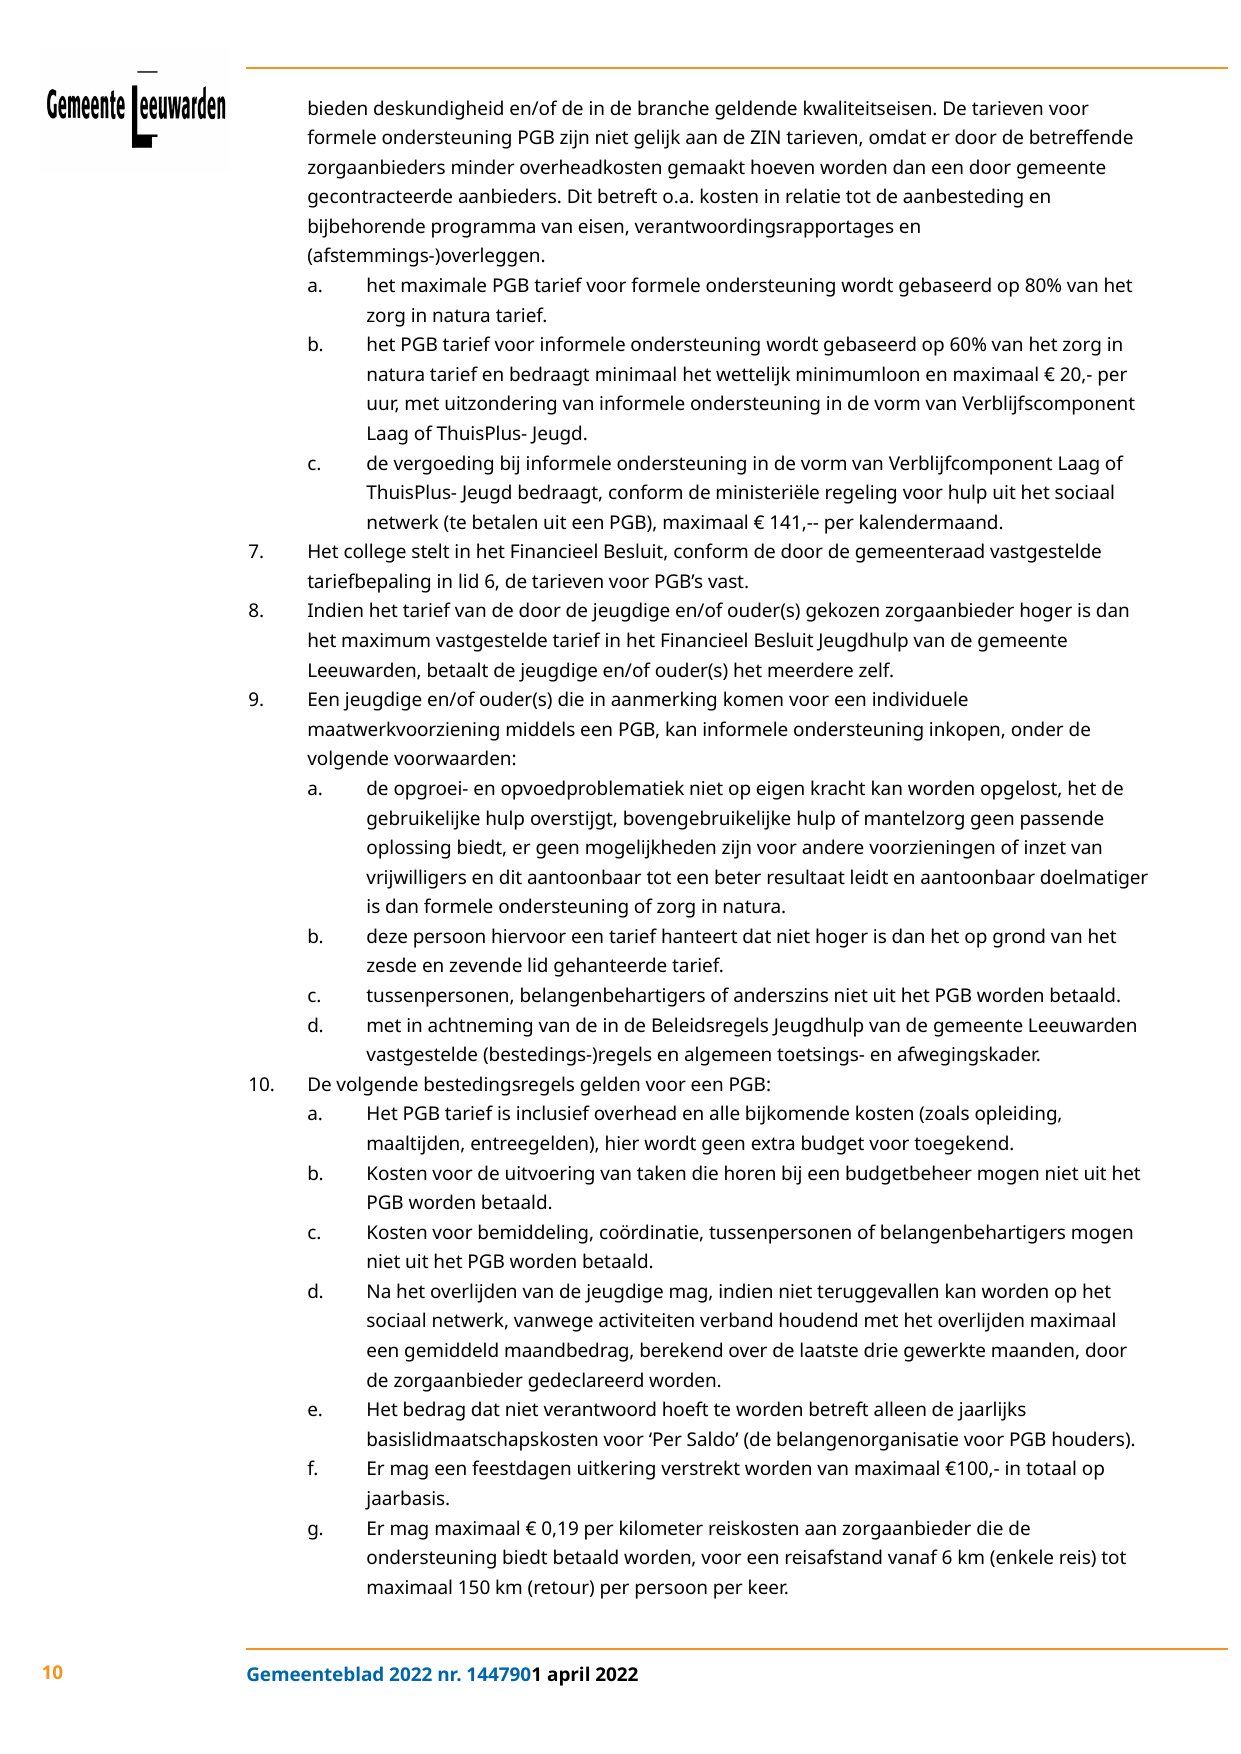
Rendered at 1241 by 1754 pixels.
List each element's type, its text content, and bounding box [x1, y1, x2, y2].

list Het college stelt in het Financieel Besluit, conform de door de gemeenteraad vastgestelde tariefbepaling in lid 6, de tarieven voor PGB’s vast. [248, 538, 1152, 594]
list Er mag maximaal € 0,19 per kilometer reiskosten aan zorgaanbieder die de ondersteuning biedt betaald worden, voor een reisafstand vanaf 6 km (enkele reis) tot maximaal 150 km (retour) per persoon per keer. [307, 1515, 1152, 1600]
list het maximale PGB tarief voor formele ondersteuning wordt gebaseerd op 80% van het zorg in natura tarief. [307, 272, 1152, 328]
list de opgroei- en opvoedproblematiek niet op eigen kracht kan worden opgelost, het de gebruikelijke hulp overstijgt, bovengebruikelijke hulp of mantelzorg geen passende oplossing biedt, er geen mogelijkheden zijn voor andere voorzieningen of inzet van vrijwilligers en dit aantoonbaar tot een beter resultaat leidt en aantoonbaar doelmatiger is dan formele ondersteuning of zorg in natura. [307, 775, 1152, 919]
list Kosten voor de uitvoering van taken die horen bij een budgetbeheer mogen niet uit het PGB worden betaald. [307, 1160, 1152, 1215]
list Het PGB tarief is inclusief overhead en alle bijkomende kosten (zoals opleiding, maaltijden, entreegelden), hier wordt geen extra budget voor toegekend. [307, 1101, 1152, 1156]
list Het bedrag dat niet verantwoord hoeft te worden betreft alleen de jaarlijks basislidmaatschapskosten voor ‘Per Saldo’ (de belangenorganisatie voor PGB houders). [307, 1396, 1152, 1452]
list Na het overlijden van de jeugdige mag, indien niet teruggevallen kan worden op het sociaal netwerk, vanwege activiteiten verband houdend met het overlijden maximaal een gemiddeld maandbedrag, berekend over de laatste drie gewerkte maanden, door de zorgaanbieder gedeclareerd worden. [307, 1278, 1152, 1393]
list De volgende bestedingsregels gelden voor een PGB: [248, 1071, 1152, 1097]
list deze persoon hiervoor een tarief hanteert dat niet hoger is dan het op grond van het zesde en zevende lid gehanteerde tarief. [307, 923, 1152, 978]
list bieden deskundigheid en/of de in de branche geldende kwaliteitseisen. De tarieven voor formele ondersteuning PGB zijn niet gelijk aan de ZIN tarieven, omdat er door de betreffende zorgaanbieders minder overheadkosten gemaakt hoeven worden dan een door gemeente gecontracteerde aanbieders. Dit betreft o.a. kosten in relatie tot de aanbesteding en bijbehorende programma van eisen, verantwoordingsrapportages en (afstemmings-)overleggen. [248, 95, 1152, 268]
list het PGB tarief voor informele ondersteuning wordt gebaseerd op 60% van het zorg in natura tarief en bedraagt minimaal het wettelijk minimumloon en maximaal € 20,- per uur, met uitzondering van informele ondersteuning in de vorm van Verblijfscomponent Laag of ThuisPlus- Jeugd. [307, 331, 1152, 446]
list Kosten voor bemiddeling, coördinatie, tussenpersonen of belangenbehartigers mogen niet uit het PGB worden betaald. [307, 1219, 1152, 1274]
list de vergoeding bij informele ondersteuning in de vorm van Verblijfcomponent Laag of ThuisPlus- Jeugd bedraagt, conform de ministeriële regeling voor hulp uit het sociaal netwerk (te betalen uit een PGB), maximaal € 141,-- per kalendermaand. [307, 450, 1152, 535]
list met in achtneming van de in de Beleidsregels Jeugdhulp van de gemeente Leeuwarden vastgestelde (bestedings-)regels en algemeen toetsings- en afwegingskader. [307, 1012, 1152, 1067]
list Een jeugdige en/of ouder(s) die in aanmerking komen voor een individuele maatwerkvoorziening middels een PGB, kan informele ondersteuning inkopen, onder de volgende voorwaarden: [248, 686, 1152, 771]
list tussenpersonen, belangenbehartigers of anderszins niet uit het PGB worden betaald. [307, 982, 1152, 1008]
list Er mag een feestdagen uitkering verstrekt worden van maximaal €100,- in totaal op jaarbasis. [307, 1456, 1152, 1511]
list Indien het tarief van de door de jeugdige en/of ouder(s) gekozen zorgaanbieder hoger is dan het maximum vastgestelde tarief in het Financieel Besluit Jeugdhulp van de gemeente Leeuwarden, betaalt de jeugdige en/of ouder(s) het meerdere zelf. [248, 598, 1152, 683]
picture [41, 47, 231, 172]
